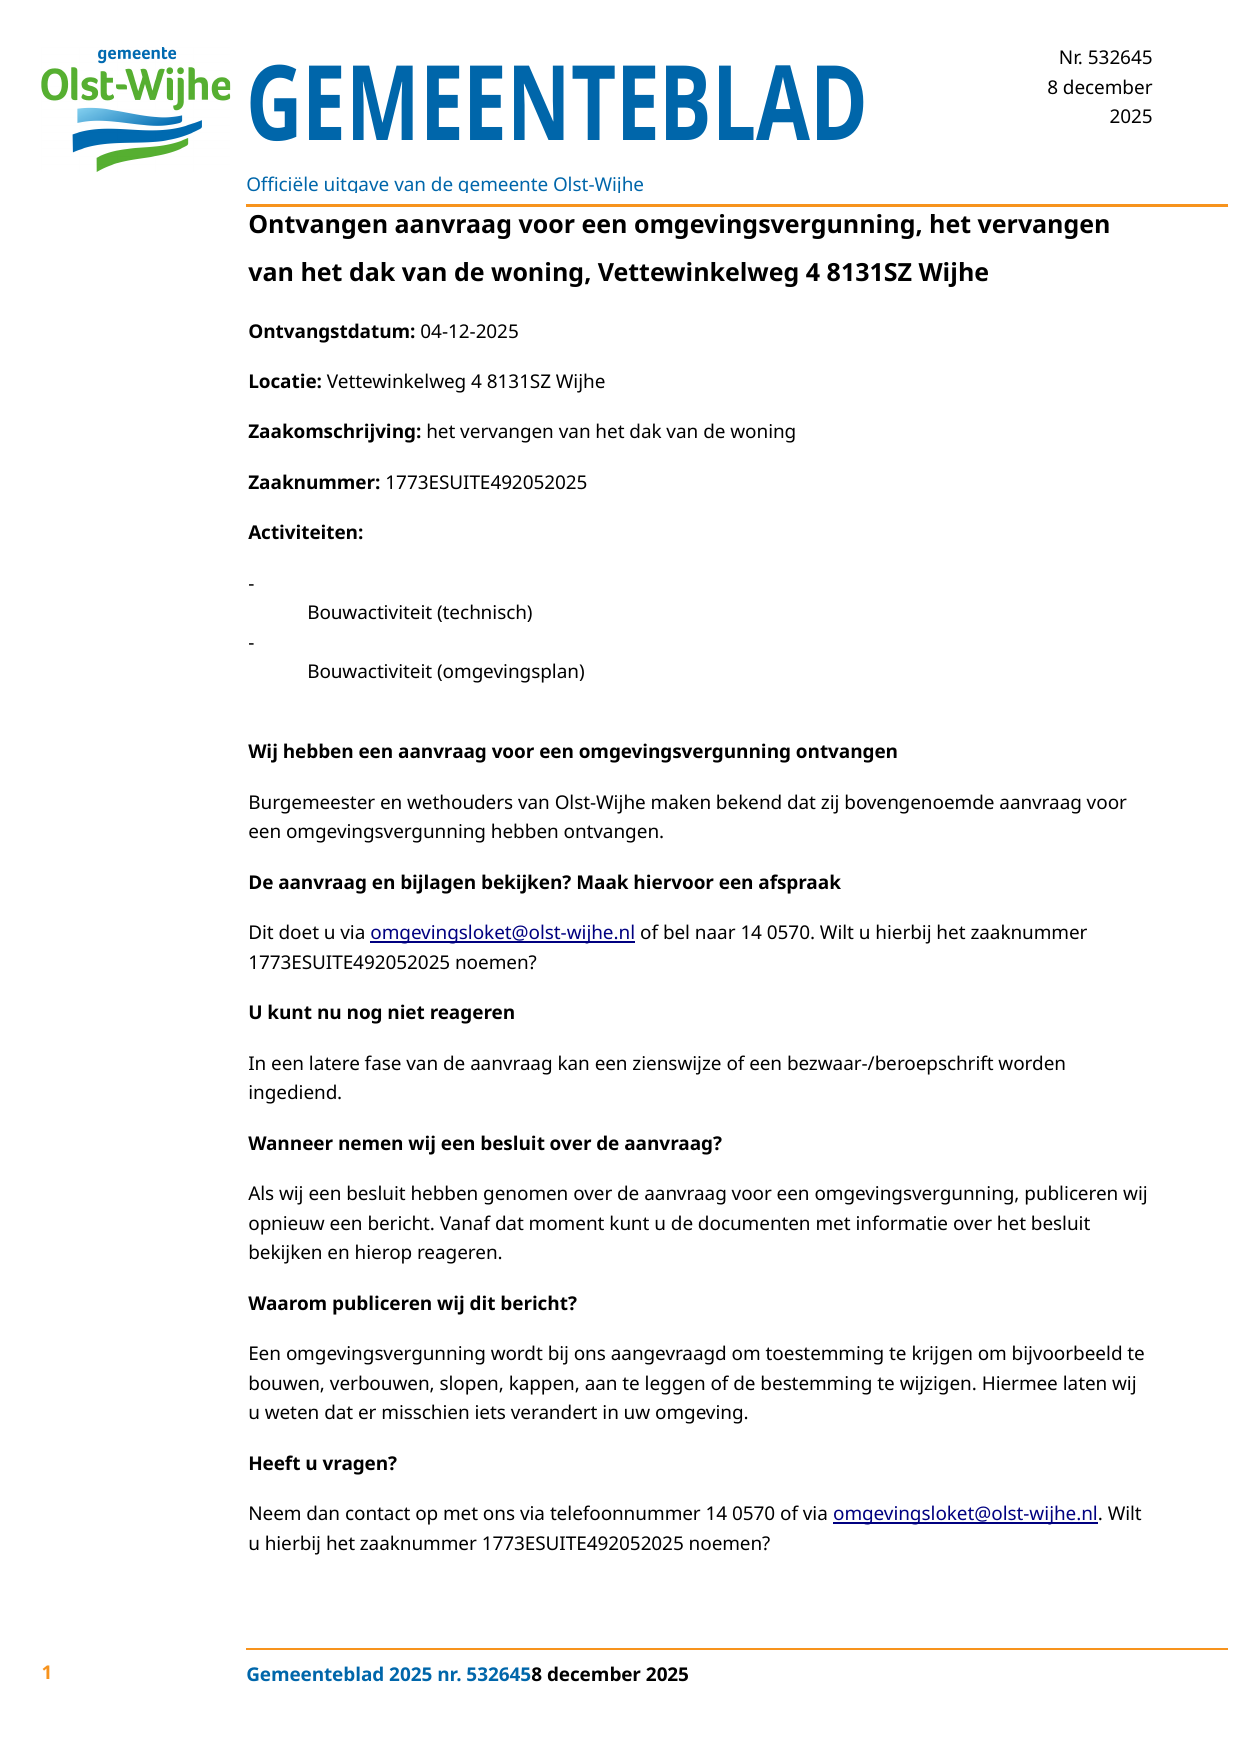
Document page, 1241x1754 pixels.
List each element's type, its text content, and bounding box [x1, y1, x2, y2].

text Wanneer nemen wij een besluit over de aanvraag? [248, 1130, 1152, 1156]
text Waarom publiceren wij dit bericht? [248, 1290, 1152, 1316]
text Ontvangstdatum: 04-12-2025 [248, 318, 1152, 344]
text Burgemeester en wethouders van Olst-Wijhe maken bekend dat zij bovengenoemde aanvraag voor een omgevingsvergunning hebben ontvangen. [248, 789, 1152, 844]
text Ontvangen aanvraag voor een omgevingsvergunning, het vervangen van het dak van de woning, Vettewinkelweg 4 8131SZ Wijhe [248, 207, 1152, 288]
picture [41, 47, 231, 172]
text Locatie: Vettewinkelweg 4 8131SZ Wijhe [248, 368, 1152, 394]
text Dit doet u via omgevingsloket@olst-wijhe.nl of bel naar 14 0570. Wilt u hierbij het zaaknummer 1773ESUITE492052025 noemen? [248, 919, 1152, 975]
text Zaaknummer: 1773ESUITE492052025 [248, 469, 1152, 495]
list Bouwactiviteit (omgevingsplan) [248, 659, 1152, 684]
text Als wij een besluit hebben genomen over de aanvraag voor een omgevingsvergunning, publiceren wij opnieuw een bericht. Vanaf dat moment kunt u de documenten met informatie over het besluit bekijken en hierop reageren. [248, 1180, 1152, 1265]
text Heeft u vragen? [248, 1450, 1152, 1476]
text Een omgevingsvergunning wordt bij ons aangevraagd om toestemming te krijgen om bijvoorbeeld te bouwen, verbouwen, slopen, kappen, aan te leggen of de bestemming te wijzigen. Hiermee laten wij u weten dat er misschien iets verandert in uw omgeving. [248, 1340, 1152, 1425]
text In een latere fase van de aanvraag kan een zienswijze of een bezwaar-/beroepschrift worden ingediend. [248, 1050, 1152, 1105]
list Bouwactiviteit (technisch) [248, 599, 1152, 625]
text Wij hebben een aanvraag voor een omgevingsvergunning ontvangen [248, 739, 1152, 764]
text Activiteiten: [248, 519, 1152, 545]
text U kunt nu nog niet reageren [248, 999, 1152, 1025]
text Neem dan contact op met ons via telefoonnummer 14 0570 of via omgevingsloket@olst-wijhe.nl. Wilt u hierbij het zaaknummer 1773ESUITE492052025 noemen? [248, 1500, 1152, 1556]
text Zaakomschrijving: het vervangen van het dak van de woning [248, 419, 1152, 444]
text De aanvraag en bijlagen bekijken? Maak hiervoor een afspraak [248, 869, 1152, 895]
